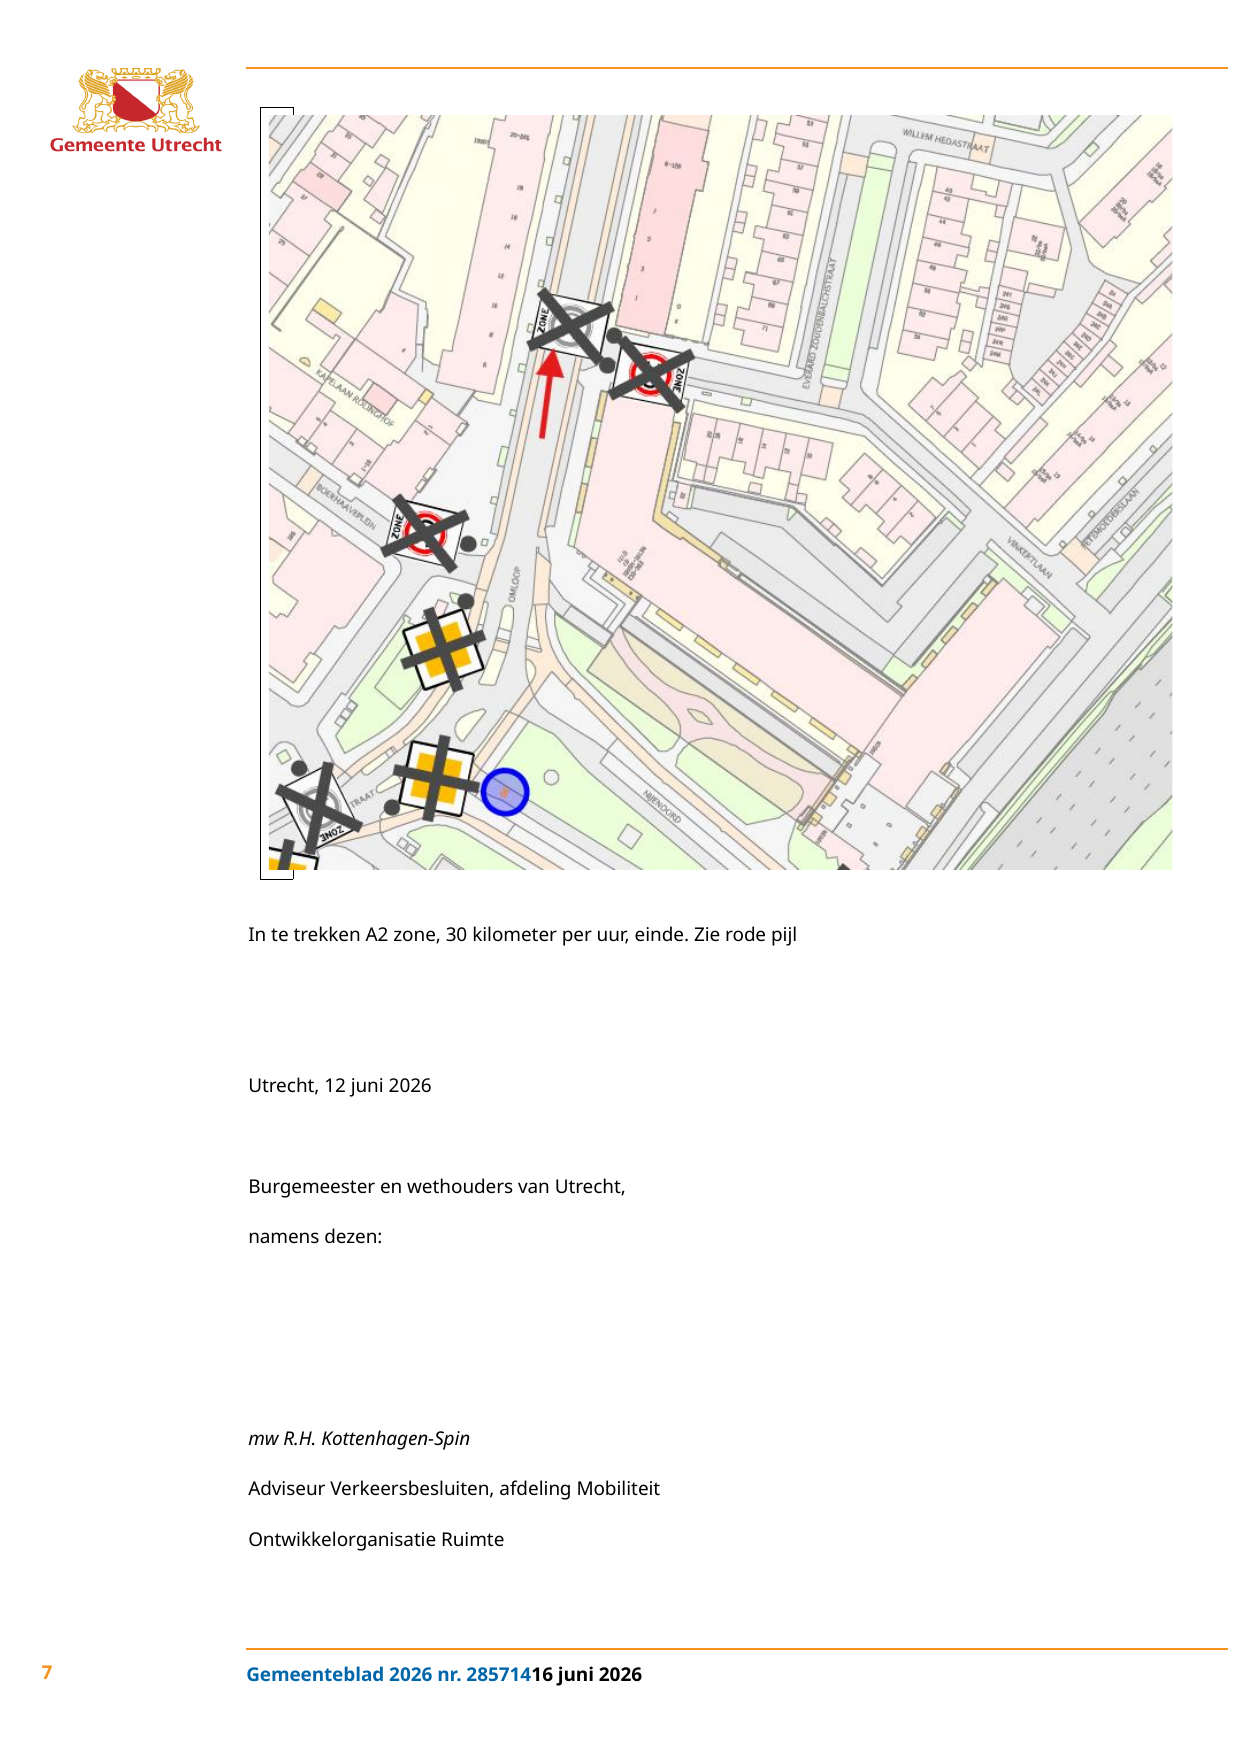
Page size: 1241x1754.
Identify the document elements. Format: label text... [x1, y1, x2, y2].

text mw R.H. Kottenhagen-Spin [248, 1425, 1152, 1451]
text Ontwikkelorganisatie Ruimte [248, 1526, 1152, 1552]
picture [41, 47, 231, 172]
picture [268, 115, 1173, 870]
text In te trekken A2 zone, 30 kilometer per uur, einde. Zie rode pijl [248, 921, 1152, 947]
text namens dezen: [248, 1223, 1152, 1249]
text Burgemeester en wethouders van Utrecht, [248, 1173, 1152, 1199]
text Utrecht, 12 juni 2026 [248, 1072, 1152, 1098]
text Adviseur Verkeersbesluiten, afdeling Mobiliteit [248, 1475, 1152, 1501]
